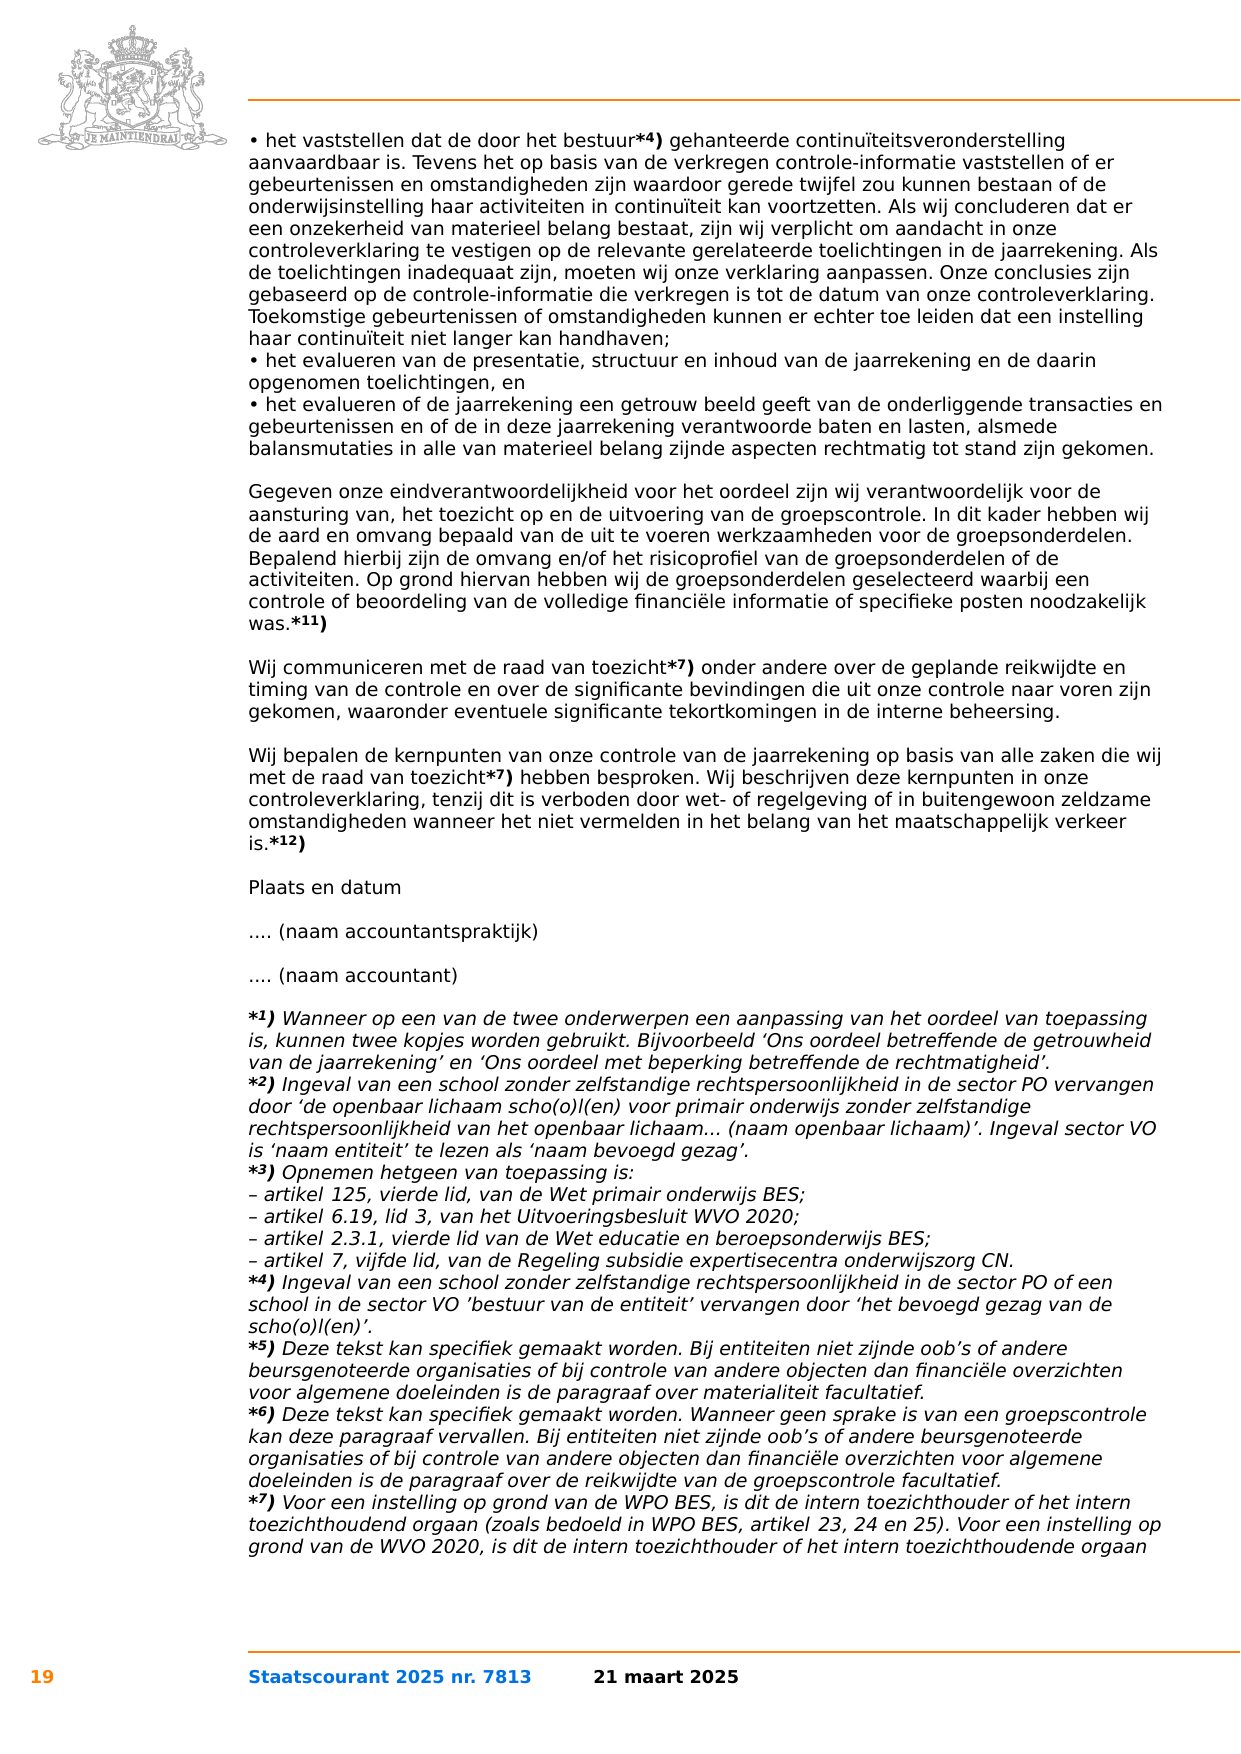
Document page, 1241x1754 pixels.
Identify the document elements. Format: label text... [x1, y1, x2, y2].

text *7) Voor een instelling op grond van de WPO BES, is dit de intern toezichthouder of het intern toezichthoudend orgaan (zoals bedoeld in WPO BES, artikel 23, 24 en 25). Voor een instelling op grond van de WVO 2020, is dit de intern toezichthouder of het intern toezichthoudende orgaan [248, 1492, 1163, 1558]
text – artikel 6.19, lid 3, van het Uitvoeringsbesluit WVO 2020; [248, 1206, 1163, 1228]
text Wij bepalen de kernpunten van onze controle van de jaarrekening op basis van alle zaken die wij met de raad van toezicht*7) hebben besproken. Wij beschrijven deze kernpunten in onze controleverklaring, tenzij dit is verboden door wet- of regelgeving of in buitengewoon zeldzame omstandigheden wanneer het niet vermelden in het belang van het maatschappelijk verkeer is.*12) [248, 745, 1163, 855]
text • het vaststellen dat de door het bestuur*4) gehanteerde continuïteitsveronderstelling aanvaardbaar is. Tevens het op basis van de verkregen controle-informatie vaststellen of er gebeurtenissen en omstandigheden zijn waardoor gerede twijfel zou kunnen bestaan of de onderwijsinstelling haar activiteiten in continuïteit kan voortzetten. Als wij concluderen dat er een onzekerheid van materieel belang bestaat, zijn wij verplicht om aandacht in onze controleverklaring te vestigen op de relevante gerelateerde toelichtingen in de jaarrekening. Als de toelichtingen inadequaat zijn, moeten wij onze verklaring aanpassen. Onze conclusies zijn gebaseerd op de controle-informatie die verkregen is tot de datum van onze controleverklaring. Toekomstige gebeurtenissen of omstandigheden kunnen er echter toe leiden dat een instelling haar continuïteit niet langer kan handhaven; [248, 130, 1163, 350]
text – artikel 125, vierde lid, van de Wet primair onderwijs BES; [248, 1184, 1163, 1206]
text *2) Ingeval van een school zonder zelfstandige rechtspersoonlijkheid in de sector PO vervangen door ‘de openbaar lichaam scho(o)l(en) voor primair onderwijs zonder zelfstandige rechtspersoonlijkheid van het openbaar lichaam... (naam openbaar lichaam)’. Ingeval sector VO is ‘naam entiteit’ te lezen als ‘naam bevoegd gezag’. [248, 1074, 1163, 1162]
text .... (naam accountantspraktijk) [248, 921, 1163, 943]
picture [38, 25, 227, 150]
text Wij communiceren met de raad van toezicht*7) onder andere over de geplande reikwijdte en timing van de controle en over de significante bevindingen die uit onze controle naar voren zijn gekomen, waaronder eventuele significante tekortkomingen in de interne beheersing. [248, 657, 1163, 723]
text *6) Deze tekst kan specifiek gemaakt worden. Wanneer geen sprake is van een groepscontrole kan deze paragraaf vervallen. Bij entiteiten niet zijnde oob’s of andere beursgenoteerde organisaties of bij controle van andere objecten dan financiële overzichten voor algemene doeleinden is de paragraaf over de reikwijdte van de groepscontrole facultatief. [248, 1404, 1163, 1492]
text Plaats en datum [248, 877, 1163, 899]
text .... (naam accountant) [248, 964, 1163, 986]
text – artikel 2.3.1, vierde lid van de Wet educatie en beroepsonderwijs BES; [248, 1228, 1163, 1250]
text Gegeven onze eindverantwoordelijkheid voor het oordeel zijn wij verantwoordelijk voor de aansturing van, het toezicht op en de uitvoering van de groepscontrole. In dit kader hebben wij de aard en omvang bepaald van de uit te voeren werkzaamheden voor de groepsonderdelen. Bepalend hierbij zijn de omvang en/of het risicoprofiel van de groepsonderdelen of de activiteiten. Op grond hiervan hebben wij de groepsonderdelen geselecteerd waarbij een controle of beoordeling van de volledige financiële informatie of specifieke posten noodzakelijk was.*11) [248, 481, 1163, 635]
text *3) Opnemen hetgeen van toepassing is: [248, 1162, 1163, 1184]
text – artikel 7, vijfde lid, van de Regeling subsidie expertisecentra onderwijszorg CN. [248, 1250, 1163, 1272]
text *4) Ingeval van een school zonder zelfstandige rechtspersoonlijkheid in de sector PO of een school in de sector VO ’bestuur van de entiteit’ vervangen door ‘het bevoegd gezag van de scho(o)l(en)’. [248, 1272, 1163, 1338]
text *5) Deze tekst kan specifiek gemaakt worden. Bij entiteiten niet zijnde oob’s of andere beursgenoteerde organisaties of bij controle van andere objecten dan financiële overzichten voor algemene doeleinden is de paragraaf over materialiteit facultatief. [248, 1338, 1163, 1404]
text • het evalueren of de jaarrekening een getrouw beeld geeft van de onderliggende transacties en gebeurtenissen en of de in deze jaarrekening verantwoorde baten en lasten, alsmede balansmutaties in alle van materieel belang zijnde aspecten rechtmatig tot stand zijn gekomen. [248, 394, 1163, 459]
text • het evalueren van de presentatie, structuur en inhoud van de jaarrekening en de daarin opgenomen toelichtingen, en [248, 350, 1163, 394]
text *1) Wanneer op een van de twee onderwerpen een aanpassing van het oordeel van toepassing is, kunnen twee kopjes worden gebruikt. Bijvoorbeeld ‘Ons oordeel betreffende de getrouwheid van de jaarrekening’ en ‘Ons oordeel met beperking betreffende de rechtmatigheid’. [248, 1008, 1163, 1074]
